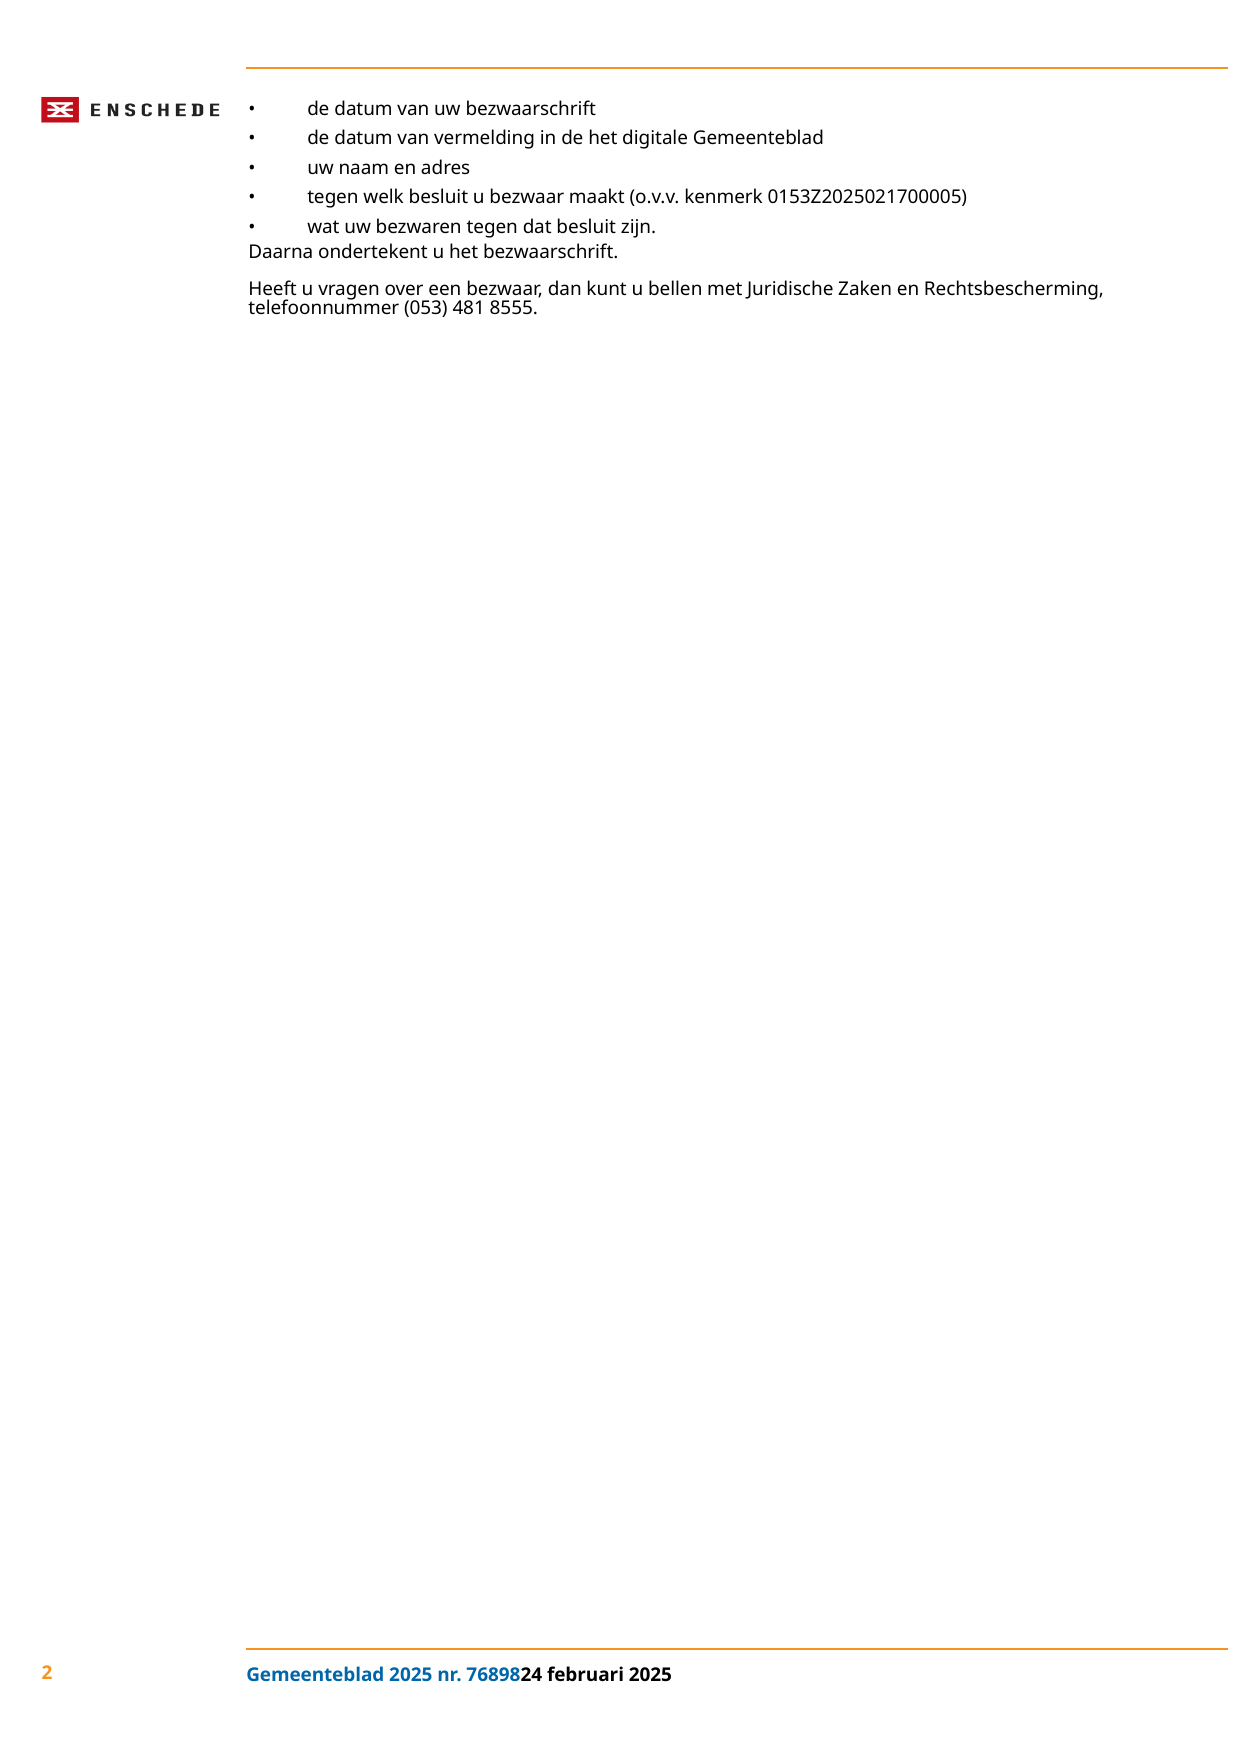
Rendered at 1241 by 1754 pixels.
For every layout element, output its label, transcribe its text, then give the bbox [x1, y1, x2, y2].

list de datum van uw bezwaarschrift [248, 95, 1152, 121]
list wat uw bezwaren tegen dat besluit zijn. [248, 213, 1152, 239]
text Daarna ondertekent u het bezwaarschrift. [248, 243, 1152, 262]
list tegen welk besluit u bezwaar maakt (o.v.v. kenmerk 0153Z2025021700005) [248, 183, 1152, 209]
list de datum van vermelding in de het digitale Gemeenteblad [248, 124, 1152, 150]
text Heeft u vragen over een bezwaar, dan kunt u bellen met Juridische Zaken en Rechtsbescherming, telefoonnummer (053) 481 8555. [248, 280, 1152, 318]
list uw naam en adres [248, 154, 1152, 180]
picture [41, 47, 231, 172]
